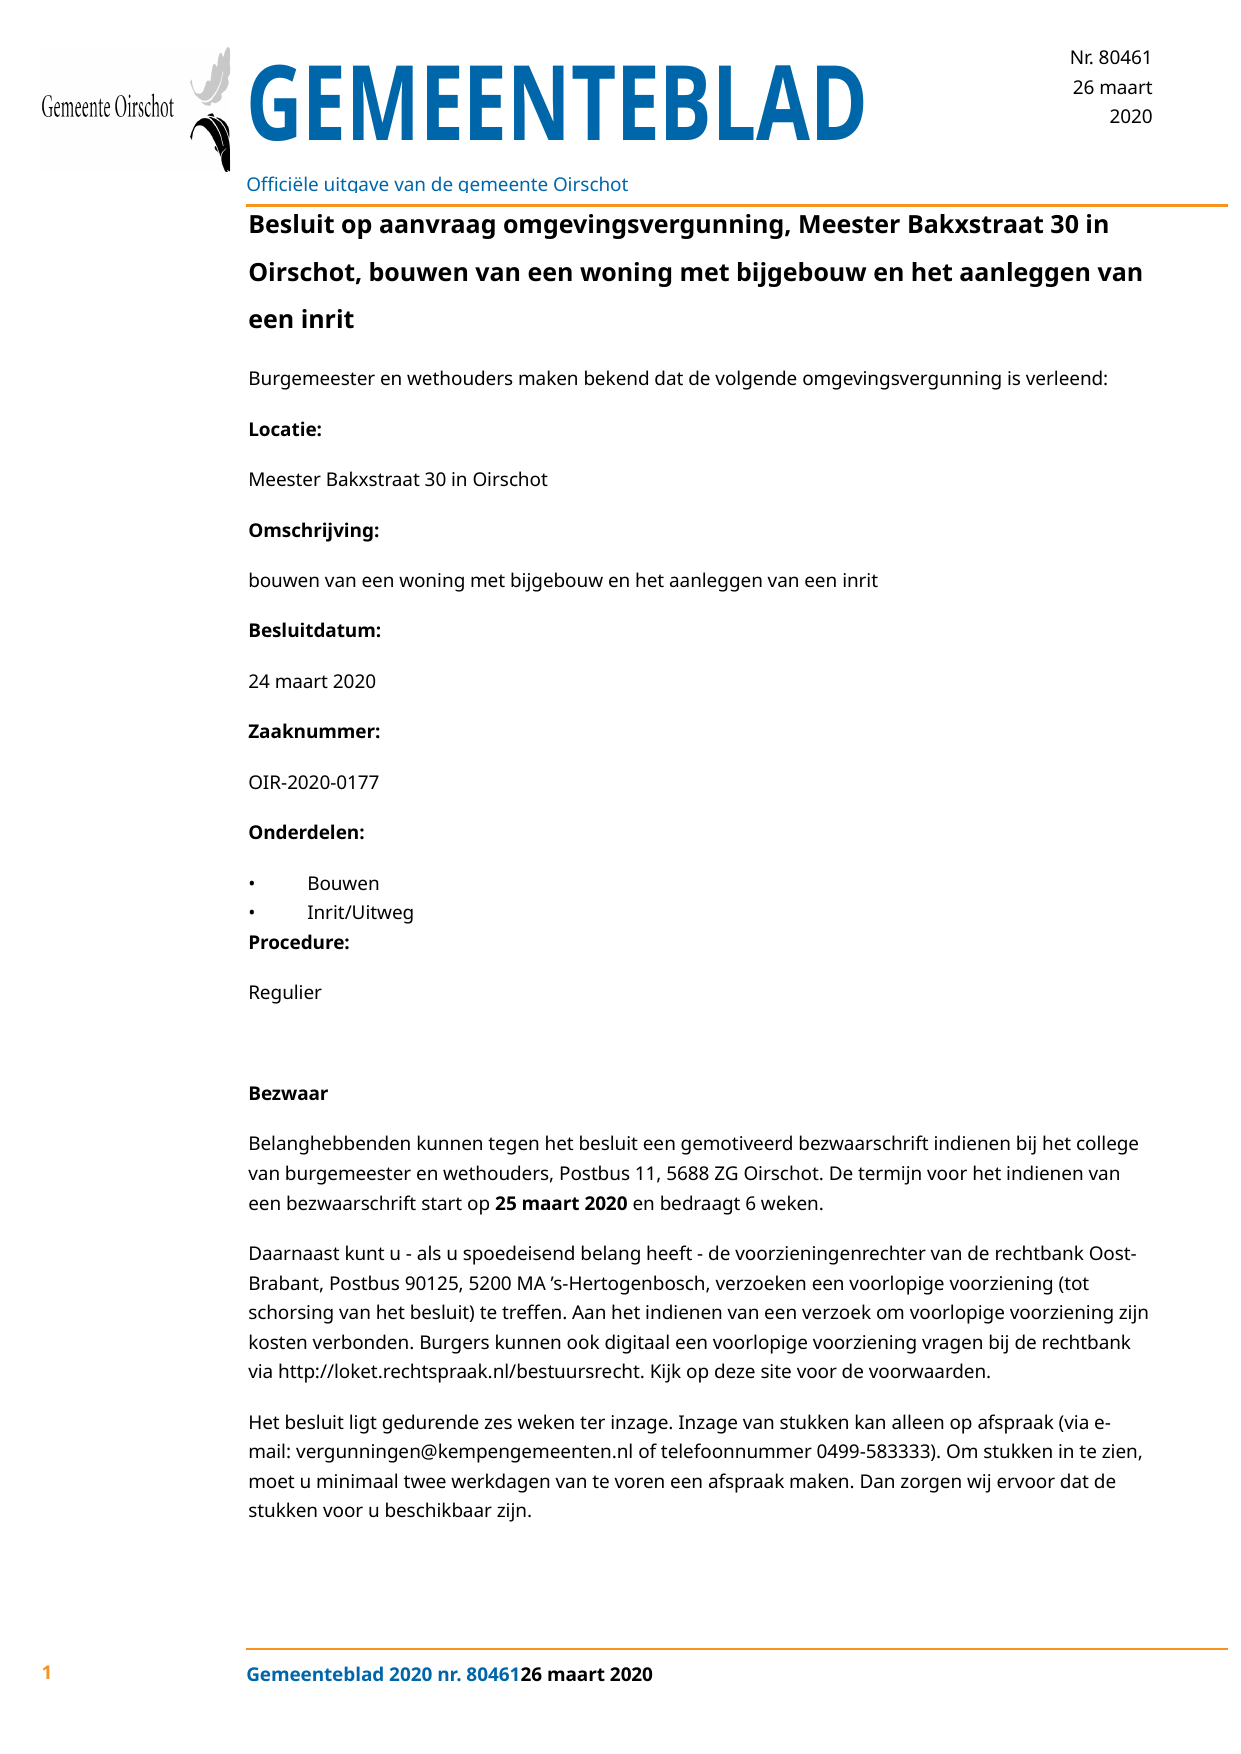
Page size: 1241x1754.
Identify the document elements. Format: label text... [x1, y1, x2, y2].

text Meester Bakxstraat 30 in Oirschot [248, 466, 1152, 492]
text Omschrijving: [248, 517, 1152, 542]
picture [41, 47, 231, 172]
text Regulier [248, 979, 1152, 1005]
text bouwen van een woning met bijgebouw en het aanleggen van een inrit [248, 567, 1152, 593]
text Bezwaar [248, 1080, 1152, 1106]
text Zaaknummer: [248, 718, 1152, 744]
text Locatie: [248, 416, 1152, 442]
text 24 maart 2020 [248, 668, 1152, 694]
text Onderdelen: [248, 819, 1152, 845]
text Burgemeester en wethouders maken bekend dat de volgende omgevingsvergunning is verleend: [248, 366, 1152, 391]
text Belanghebbenden kunnen tegen het besluit een gemotiveerd bezwaarschrift indienen bij het college van burgemeester en wethouders, Postbus 11, 5688 ZG Oirschot. De termijn voor het indienen van een bezwaarschrift start op 25 maart 2020 en bedraagt 6 weken. [248, 1131, 1152, 1215]
text Besluitdatum: [248, 618, 1152, 643]
text Daarnaast kunt u - als u spoedeisend belang heeft - de voorzieningenrechter van de rechtbank Oost-Brabant, Postbus 90125, 5200 MA ’s-Hertogenbosch, verzoeken een voorlopige voorziening (tot schorsing van het besluit) te treffen. Aan het indienen van een verzoek om voorlopige voorziening zijn kosten verbonden. Burgers kunnen ook digitaal een voorlopige voorziening vragen bij de rechtbank via http://loket.rechtspraak.nl/bestuursrecht. Kijk op deze site voor de voorwaarden. [248, 1240, 1152, 1384]
text Besluit op aanvraag omgevingsvergunning, Meester Bakxstraat 30 in Oirschot, bouwen van een woning met bijgebouw en het aanleggen van een inrit [248, 207, 1152, 336]
list Bouwen [248, 870, 1152, 895]
text Het besluit ligt gedurende zes weken ter inzage. Inzage van stukken kan alleen op afspraak (via e-mail: vergunningen@kempengemeenten.nl of telefoonnummer 0499-583333). Om stukken in te zien, moet u minimaal twee werkdagen van te voren een afspraak maken. Dan zorgen wij ervoor dat de stukken voor u beschikbaar zijn. [248, 1409, 1152, 1523]
text OIR-2020-0177 [248, 769, 1152, 794]
text Procedure: [248, 929, 1152, 954]
list Inrit/Uitweg [248, 899, 1152, 925]
